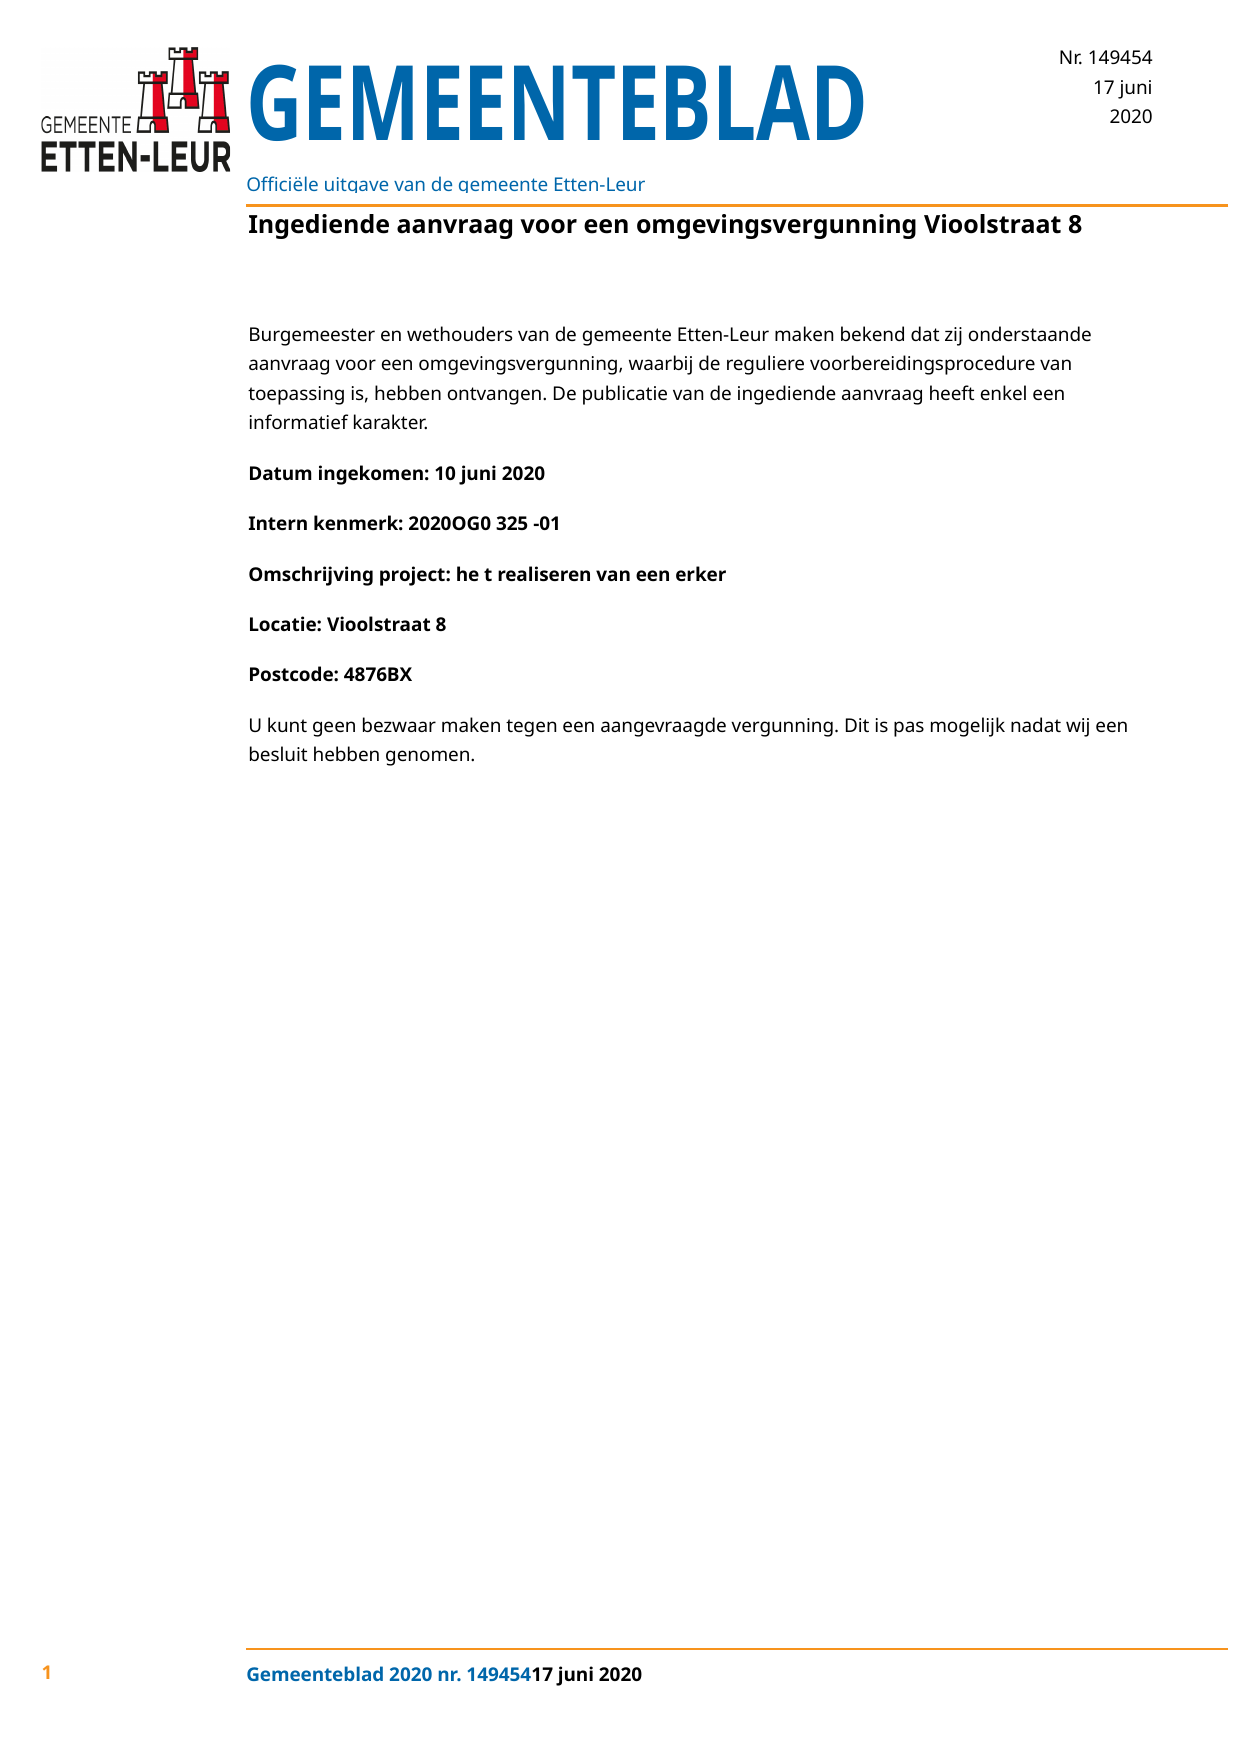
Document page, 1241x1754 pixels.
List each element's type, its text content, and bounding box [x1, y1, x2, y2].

text Intern kenmerk: 2020OG0 325 -01 [248, 510, 1152, 536]
text Omschrijving project: he t realiseren van een erker [248, 561, 1152, 586]
text U kunt geen bezwaar maken tegen een aangevraagde vergunning. Dit is pas mogelijk nadat wij een besluit hebben genomen. [248, 712, 1152, 767]
picture [41, 47, 231, 172]
text Datum ingekomen: 10 juni 2020 [248, 460, 1152, 486]
text Ingediende aanvraag voor een omgevingsvergunning Vioolstraat 8 [248, 207, 1152, 241]
text Burgemeester en wethouders van de gemeente Etten-Leur maken bekend dat zij onderstaande aanvraag voor een omgevingsvergunning, waarbij de reguliere voorbereidingsprocedure van toepassing is, hebben ontvangen. De publicatie van de ingediende aanvraag heeft enkel een informatief karakter. [248, 321, 1152, 435]
text Locatie: Vioolstraat 8 [248, 611, 1152, 637]
text Postcode: 4876BX [248, 662, 1152, 687]
